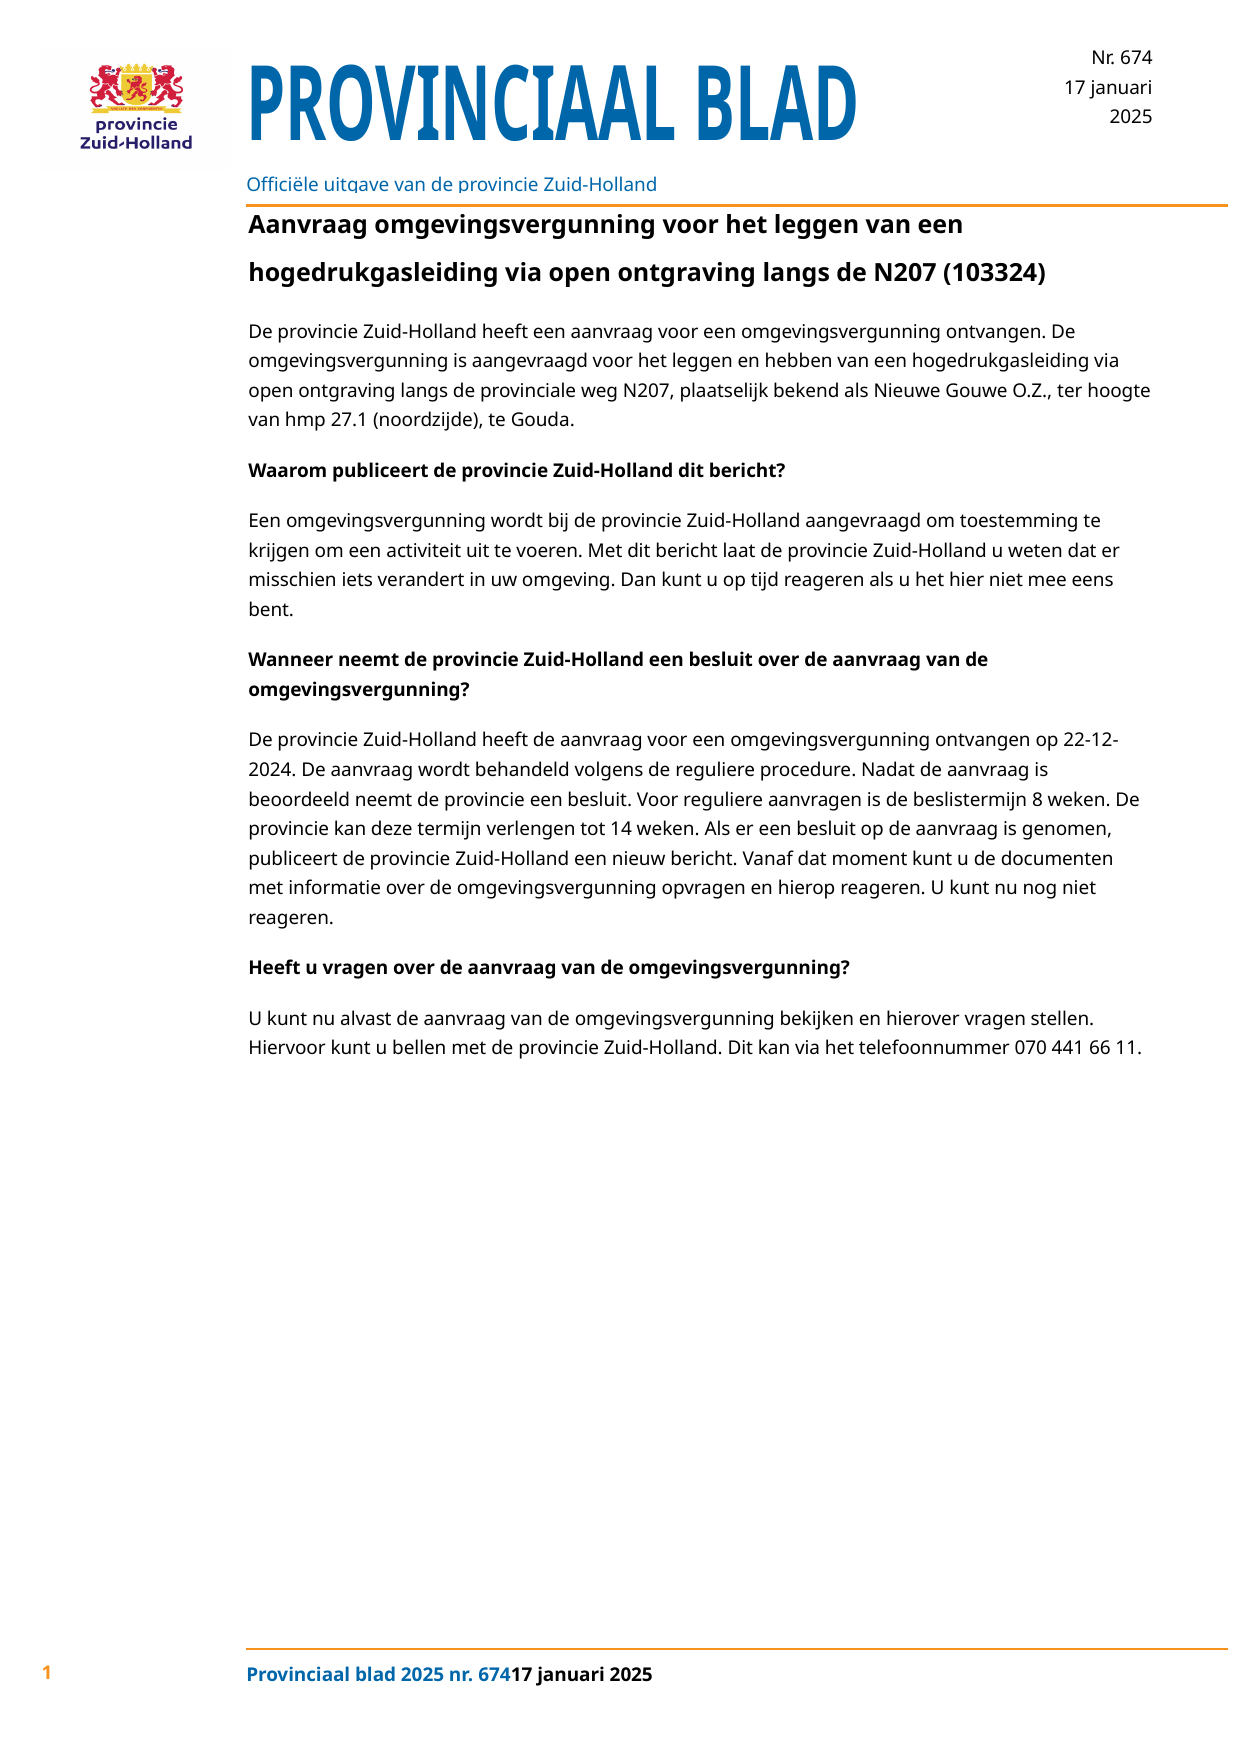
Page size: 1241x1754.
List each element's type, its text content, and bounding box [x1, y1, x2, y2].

text Aanvraag omgevingsvergunning voor het leggen van een hogedrukgasleiding via open ontgraving langs de N207 (103324) [248, 207, 1152, 288]
text De provincie Zuid-Holland heeft een aanvraag voor een omgevingsvergunning ontvangen. De omgevingsvergunning is aangevraagd voor het leggen en hebben van een hogedrukgasleiding via open ontgraving langs de provinciale weg N207, plaatselijk bekend als Nieuwe Gouwe O.Z., ter hoogte van hmp 27.1 (noordzijde), te Gouda. [248, 318, 1152, 432]
text Wanneer neemt de provincie Zuid-Holland een besluit over de aanvraag van de omgevingsvergunning? [248, 647, 1152, 702]
text U kunt nu alvast de aanvraag van de omgevingsvergunning bekijken en hierover vragen stellen. Hiervoor kunt u bellen met de provincie Zuid-Holland. Dit kan via het telefoonnummer 070 441 66 11. [248, 1005, 1152, 1060]
picture [41, 47, 231, 172]
text De provincie Zuid-Holland heeft de aanvraag voor een omgevingsvergunning ontvangen op 22-12-2024. De aanvraag wordt behandeld volgens de reguliere procedure. Nadat de aanvraag is beoordeeld neemt de provincie een besluit. Voor reguliere aanvragen is de beslistermijn 8 weken. De provincie kan deze termijn verlengen tot 14 weken. Als er een besluit op de aanvraag is genomen, publiceert de provincie Zuid-Holland een nieuw bericht. Vanaf dat moment kunt u de documenten met informatie over de omgevingsvergunning opvragen en hierop reageren. U kunt nu nog niet reageren. [248, 727, 1152, 930]
text Waarom publiceert de provincie Zuid-Holland dit bericht? [248, 457, 1152, 483]
text Heeft u vragen over de aanvraag van de omgevingsvergunning? [248, 954, 1152, 980]
text Een omgevingsvergunning wordt bij de provincie Zuid-Holland aangevraagd om toestemming te krijgen om een activiteit uit te voeren. Met dit bericht laat de provincie Zuid-Holland u weten dat er misschien iets verandert in uw omgeving. Dan kunt u op tijd reageren als u het hier niet mee eens bent. [248, 507, 1152, 622]
